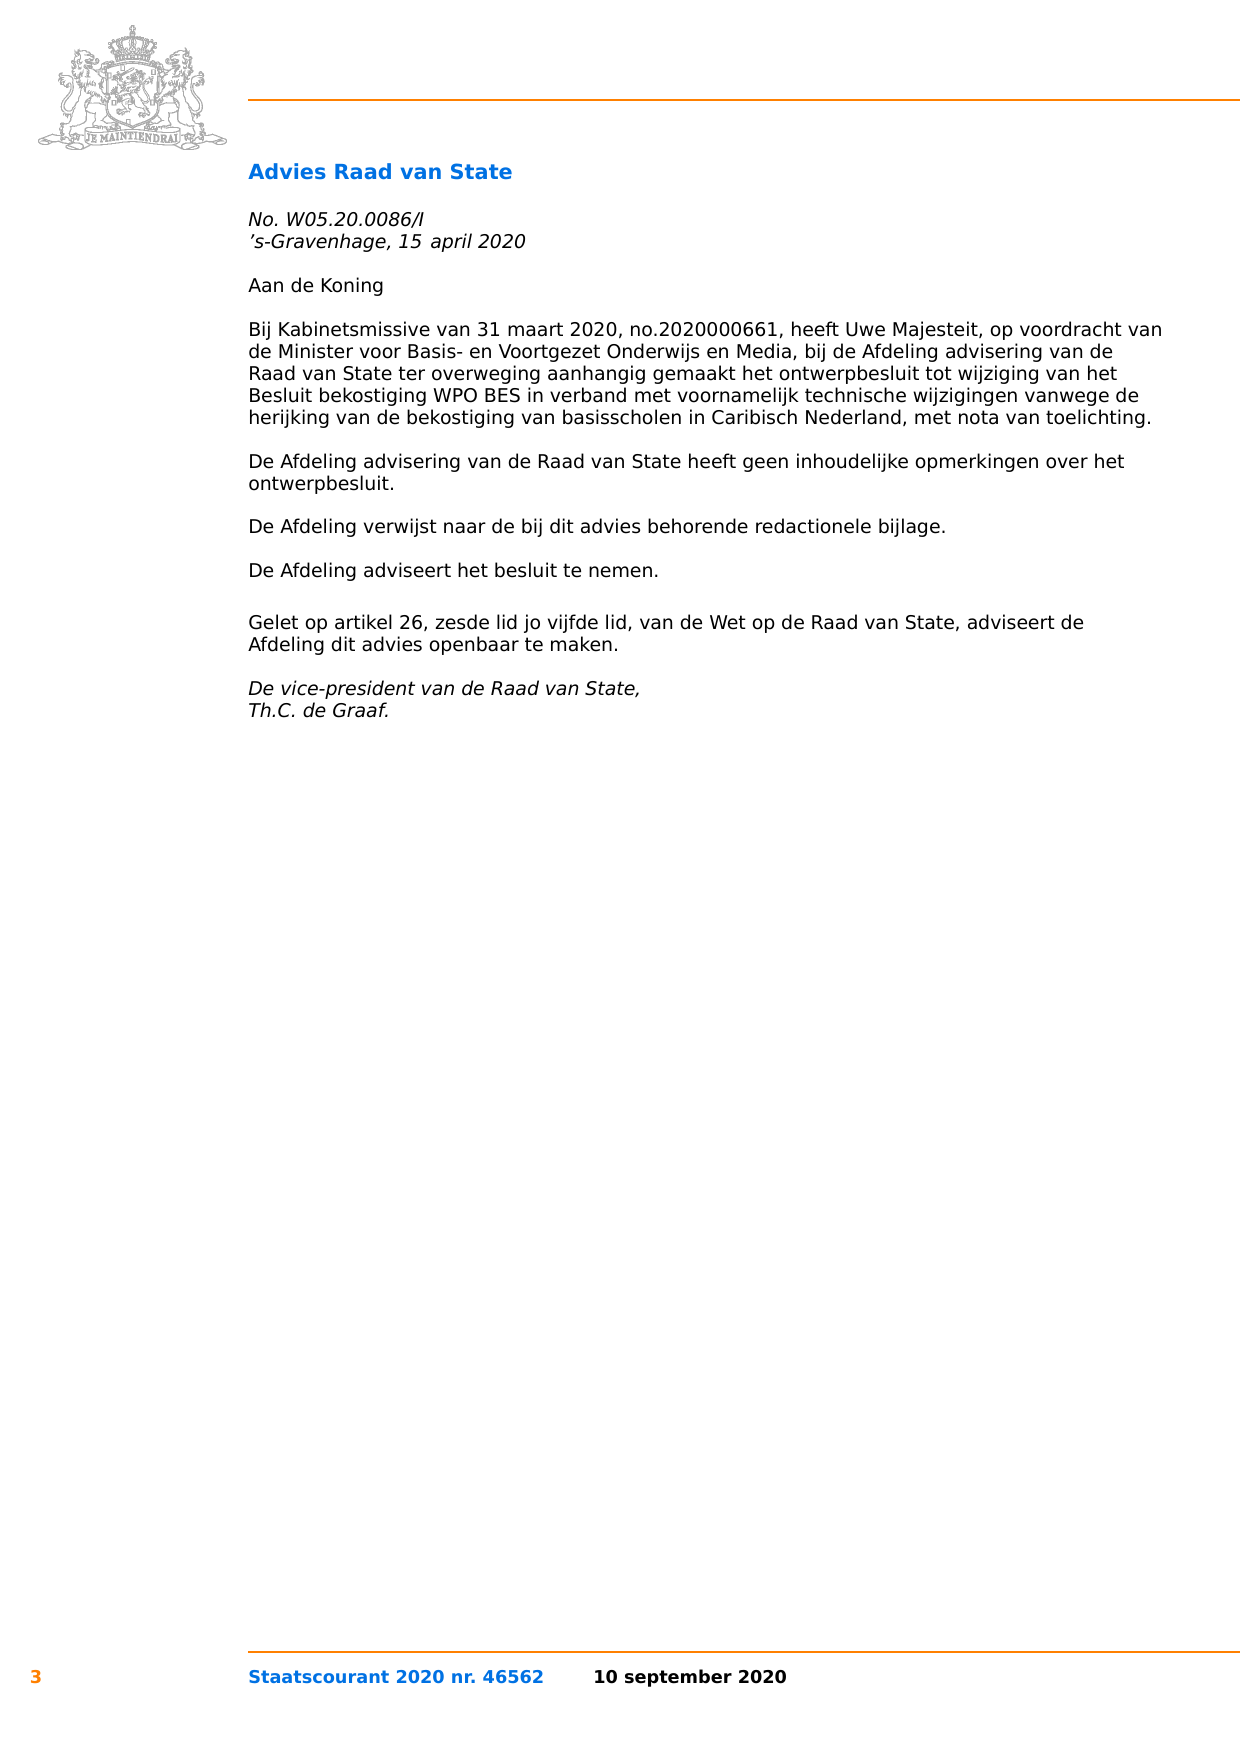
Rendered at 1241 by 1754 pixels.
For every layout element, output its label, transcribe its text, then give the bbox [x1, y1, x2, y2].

text Bij Kabinetsmissive van 31 maart 2020, no.2020000661, heeft Uwe Majesteit, op voordracht van de Minister voor Basis- en Voortgezet Onderwijs en Media, bij de Afdeling advisering van de Raad van State ter overweging aanhangig gemaakt het ontwerpbesluit tot wijziging van het Besluit bekostiging WPO BES in verband met voornamelijk technische wijzigingen vanwege de herijking van de bekostiging van basisscholen in Caribisch Nederland, met nota van toelichting. [248, 319, 1163, 429]
picture [38, 25, 227, 150]
text Gelet op artikel 26, zesde lid jo vijfde lid, van de Wet op de Raad van State, adviseert de Afdeling dit advies openbaar te maken. [248, 612, 1163, 656]
subtitle Advies Raad van State [248, 160, 1163, 184]
text Aan de Koning [248, 275, 1163, 297]
text De Afdeling advisering van de Raad van State heeft geen inhoudelijke opmerkingen over het ontwerpbesluit. [248, 451, 1163, 494]
text No. W05.20.0086/I [248, 209, 1163, 231]
text ’s-Gravenhage, 15 april 2020 [248, 231, 1163, 253]
text De Afdeling verwijst naar de bij dit advies behorende redactionele bijlage. [248, 516, 1163, 538]
text De vice-president van de Raad van State, Th.C. de Graaf. [248, 678, 1163, 722]
text De Afdeling adviseert het besluit te nemen. [248, 560, 1163, 582]
